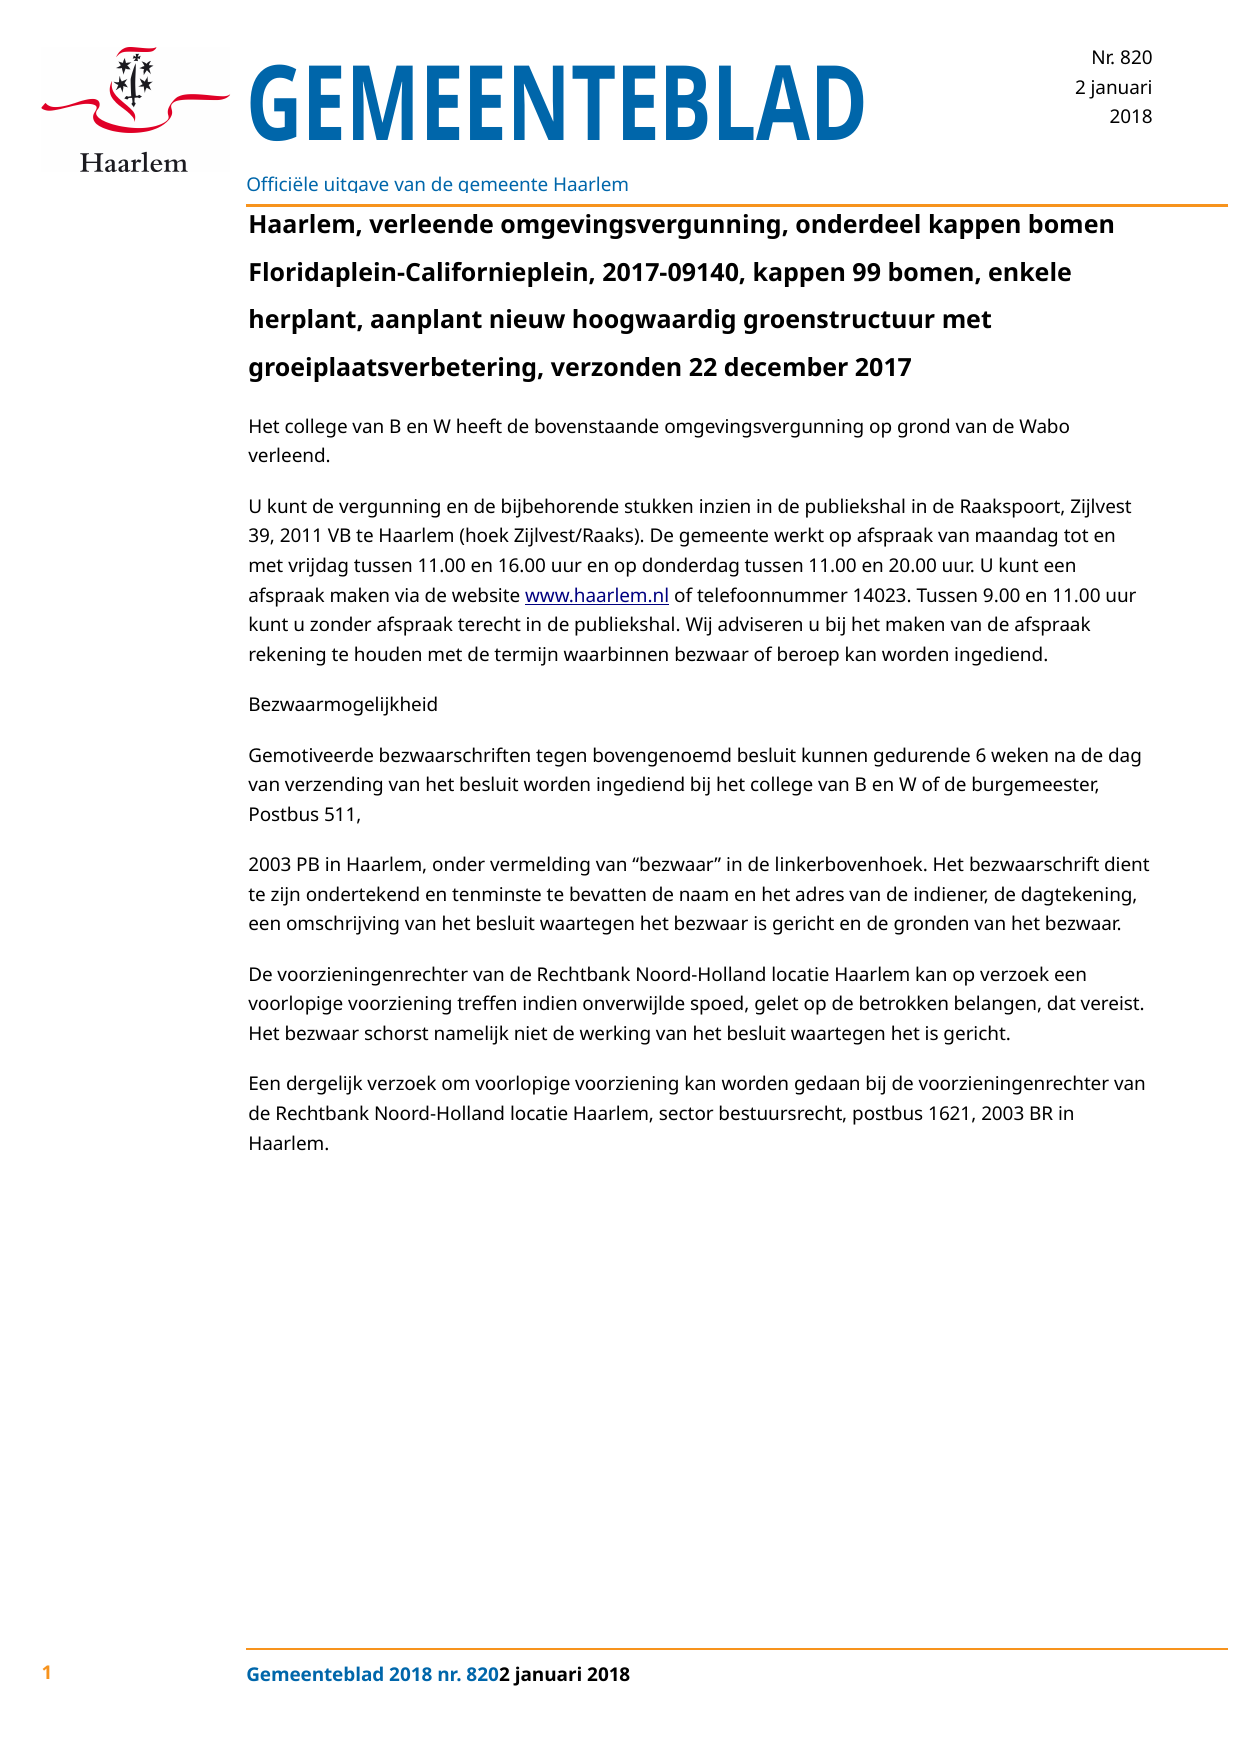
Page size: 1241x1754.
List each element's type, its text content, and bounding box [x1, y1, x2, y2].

text U kunt de vergunning en de bijbehorende stukken inzien in de publiekshal in de Raakspoort, Zijlvest 39, 2011 VB te Haarlem (hoek Zijlvest/Raaks). De gemeente werkt op afspraak van maandag tot en met vrijdag tussen 11.00 en 16.00 uur en op donderdag tussen 11.00 en 20.00 uur. U kunt een afspraak maken via de website www.haarlem.nl of telefoonnummer 14023. Tussen 9.00 en 11.00 uur kunt u zonder afspraak terecht in de publiekshal. Wij adviseren u bij het maken van de afspraak rekening te houden met de termijn waarbinnen bezwaar of beroep kan worden ingediend. [248, 493, 1152, 667]
picture [41, 47, 231, 172]
text De voorzieningenrechter van de Rechtbank Noord-Holland locatie Haarlem kan op verzoek een voorlopige voorziening treffen indien onverwijlde spoed, gelet op de betrokken belangen, dat vereist. Het bezwaar schorst namelijk niet de werking van het besluit waartegen het is gericht. [248, 961, 1152, 1046]
text Haarlem, verleende omgevingsvergunning, onderdeel kappen bomen Floridaplein-Californieplein, 2017-09140, kappen 99 bomen, enkele herplant, aanplant nieuw hoogwaardig groenstructuur met groeiplaatsverbetering, verzonden 22 december 2017 [248, 207, 1152, 384]
text Gemotiveerde bezwaarschriften tegen bovengenoemd besluit kunnen gedurende 6 weken na de dag van verzending van het besluit worden ingediend bij het college van B en W of de burgemeester, Postbus 511, [248, 742, 1152, 827]
text Het college van B en W heeft de bovenstaande omgevingsvergunning op grond van de Wabo verleend. [248, 413, 1152, 468]
text Bezwaarmogelijkheid [248, 691, 1152, 717]
text Een dergelijk verzoek om voorlopige voorziening kan worden gedaan bij de voorzieningenrechter van de Rechtbank Noord-Holland locatie Haarlem, sector bestuursrecht, postbus 1621, 2003 BR in Haarlem. [248, 1071, 1152, 1156]
text 2003 PB in Haarlem, onder vermelding van “bezwaar” in de linkerbovenhoek. Het bezwaarschrift dient te zijn ondertekend en tenminste te bevatten de naam en het adres van de indiener, de dagtekening, een omschrijving van het besluit waartegen het bezwaar is gericht en de gronden van het bezwaar. [248, 851, 1152, 936]
